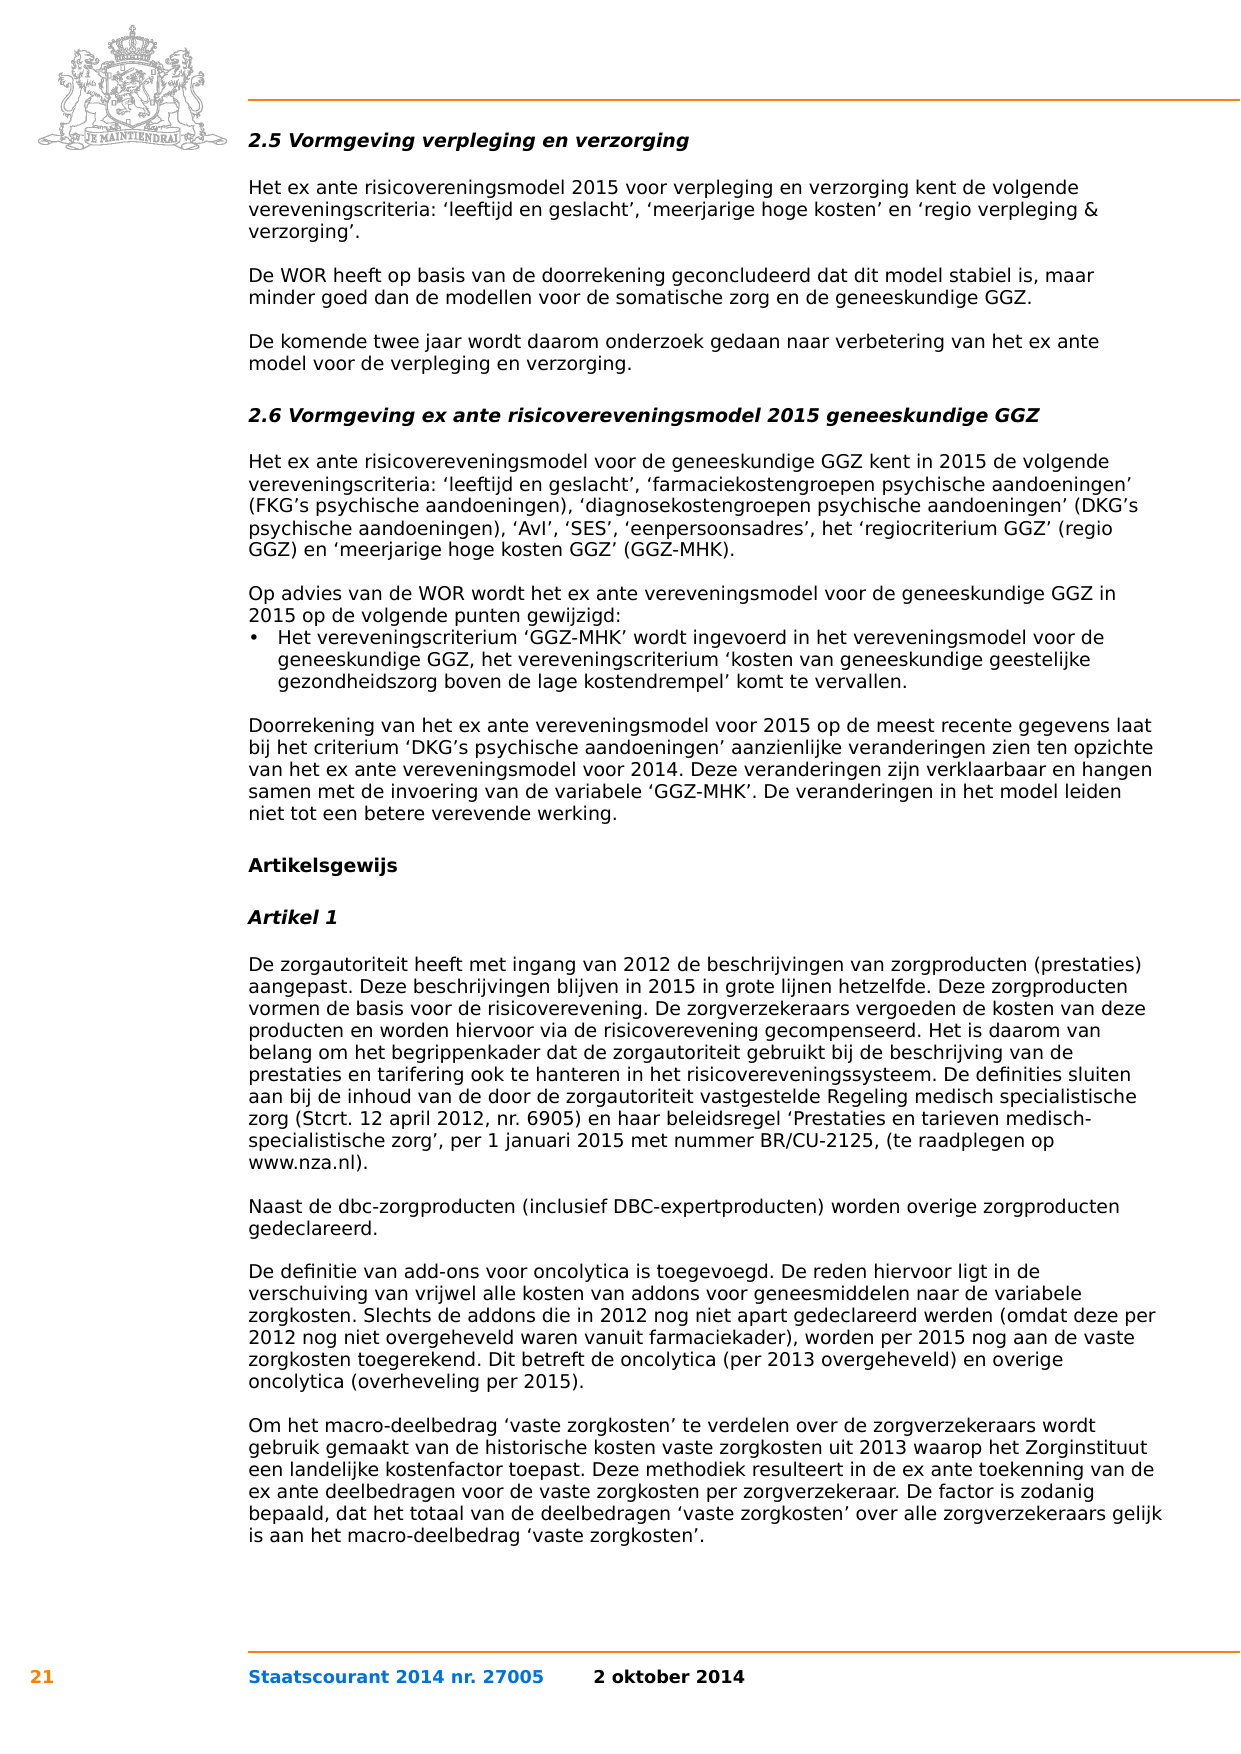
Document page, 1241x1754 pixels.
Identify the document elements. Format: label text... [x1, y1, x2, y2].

text Om het macro-deelbedrag ‘vaste zorgkosten’ te verdelen over de zorgverzekeraars wordt gebruik gemaakt van de historische kosten vaste zorgkosten uit 2013 waarop het Zorginstituut een landelijke kostenfactor toepast. Deze methodiek resulteert in de ex ante toekenning van de ex ante deelbedragen voor de vaste zorgkosten per zorgverzekeraar. De factor is zodanig bepaald, dat het totaal van de deelbedragen ‘vaste zorgkosten’ over alle zorgverzekeraars gelijk is aan het macro-deelbedrag ‘vaste zorgkosten’. [248, 1415, 1163, 1547]
subtitle 2.6 Vormgeving ex ante risicovereveningsmodel 2015 geneeskundige GGZ [248, 404, 1163, 426]
text Het ex ante risicovereningsmodel 2015 voor verpleging en verzorging kent de volgende vereveningscriteria: ‘leeftijd en geslacht’, ‘meerjarige hoge kosten’ en ‘regio verpleging & verzorging’. [248, 177, 1163, 243]
text De zorgautoriteit heeft met ingang van 2012 de beschrijvingen van zorgproducten (prestaties) aangepast. Deze beschrijvingen blijven in 2015 in grote lijnen hetzelfde. Deze zorgproducten vormen de basis voor de risicoverevening. De zorgverzekeraars vergoeden de kosten van deze producten en worden hiervoor via de risicoverevening gecompenseerd. Het is daarom van belang om het begrippenkader dat de zorgautoriteit gebruikt bij de beschrijving van de prestaties en tarifering ook te hanteren in het risicovereveningssysteem. De definities sluiten aan bij de inhoud van de door de zorgautoriteit vastgestelde Regeling medisch specialistische zorg (Stcrt. 12 april 2012, nr. 6905) en haar beleidsregel ‘Prestaties en tarieven medisch-specialistische zorg’, per 1 januari 2015 met nummer BR/CU-2125, (te raadplegen op www.nza.nl). [248, 954, 1163, 1174]
text • Het vereveningscriterium ‘GGZ-MHK’ wordt ingevoerd in het vereveningsmodel voor de geneeskundige GGZ, het vereveningscriterium ‘kosten van geneeskundige geestelijke gezondheidszorg boven de lage kostendrempel’ komt te vervallen. [248, 627, 1163, 693]
text De WOR heeft op basis van de doorrekening geconcludeerd dat dit model stabiel is, maar minder goed dan de modellen voor de somatische zorg en de geneeskundige GGZ. [248, 265, 1163, 309]
text Het ex ante risicovereveningsmodel voor de geneeskundige GGZ kent in 2015 de volgende vereveningscriteria: ‘leeftijd en geslacht’, ‘farmaciekostengroepen psychische aandoeningen’ (FKG’s psychische aandoeningen), ‘diagnosekostengroepen psychische aandoeningen’ (DKG’s psychische aandoeningen), ‘AvI’, ‘SES’, ‘eenpersoonsadres’, het ‘regiocriterium GGZ’ (regio GGZ) en ‘meerjarige hoge kosten GGZ’ (GGZ-MHK). [248, 451, 1163, 561]
picture [38, 25, 227, 150]
text De definitie van add-ons voor oncolytica is toegevoegd. De reden hiervoor ligt in de verschuiving van vrijwel alle kosten van addons voor geneesmiddelen naar de variabele zorgkosten. Slechts de addons die in 2012 nog niet apart gedeclareerd werden (omdat deze per 2012 nog niet overgeheveld waren vanuit farmaciekader), worden per 2015 nog aan de vaste zorgkosten toegerekend. Dit betreft de oncolytica (per 2013 overgeheveld) en overige oncolytica (overheveling per 2015). [248, 1261, 1163, 1393]
subtitle Artikelsgewijs [248, 855, 1163, 877]
text De komende twee jaar wordt daarom onderzoek gedaan naar verbetering van het ex ante model voor de verpleging en verzorging. [248, 331, 1163, 374]
text Doorrekening van het ex ante vereveningsmodel voor 2015 op de meest recente gegevens laat bij het criterium ‘DKG’s psychische aandoeningen’ aanzienlijke veranderingen zien ten opzichte van het ex ante vereveningsmodel voor 2014. Deze veranderingen zijn verklaarbaar en hangen samen met de invoering van de variabele ‘GGZ-MHK’. De veranderingen in het model leiden niet tot een betere verevende werking. [248, 715, 1163, 825]
subtitle Artikel 1 [248, 907, 1163, 929]
text Naast de dbc-zorgproducten (inclusief DBC-expertproducten) worden overige zorgproducten gedeclareerd. [248, 1196, 1163, 1239]
text Op advies van de WOR wordt het ex ante vereveningsmodel voor de geneeskundige GGZ in 2015 op de volgende punten gewijzigd: [248, 583, 1163, 627]
subtitle 2.5 Vormgeving verpleging en verzorging [248, 130, 1163, 152]
